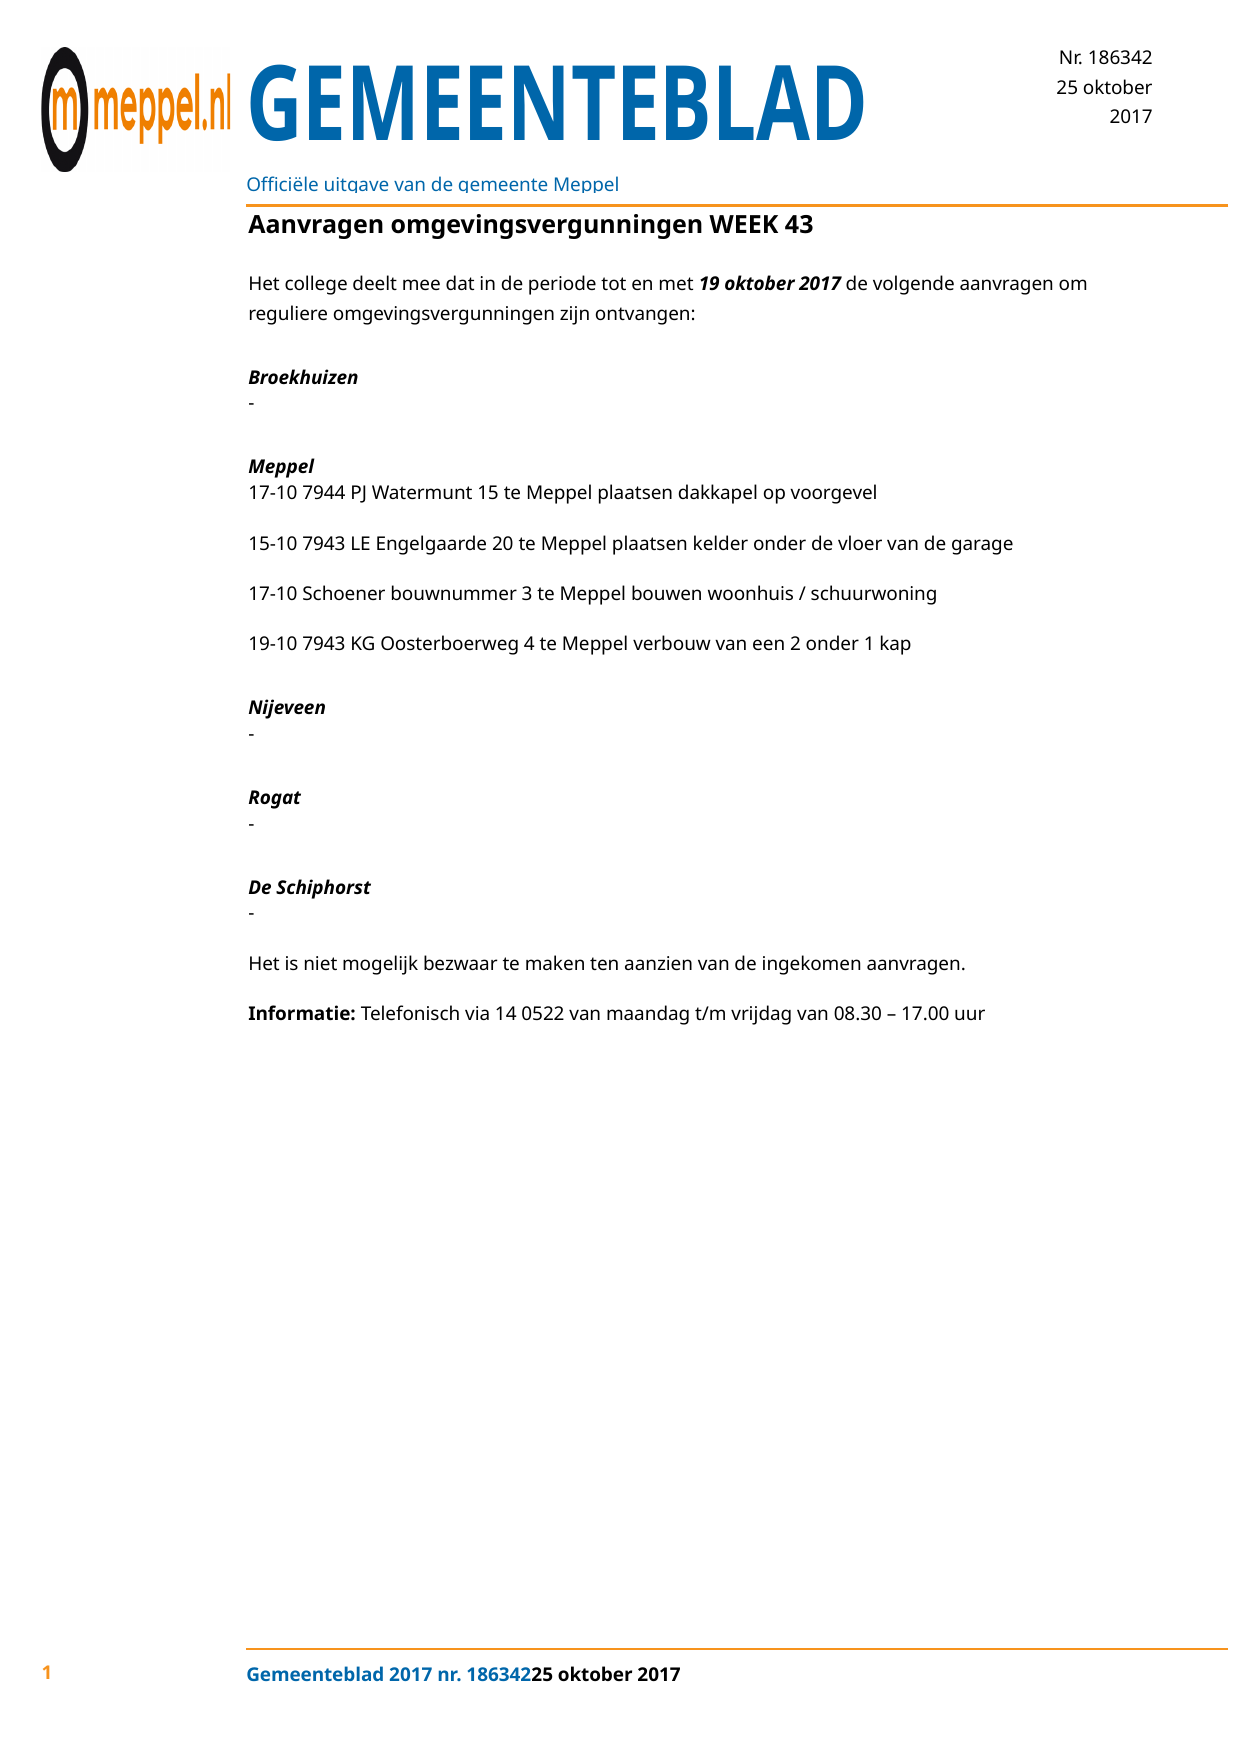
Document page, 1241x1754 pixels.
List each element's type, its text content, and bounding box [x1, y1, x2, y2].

text Nijeveen [248, 694, 1152, 720]
picture [41, 47, 231, 172]
text Meppel [248, 453, 1152, 479]
text Informatie: Telefonisch via 14 0522 van maandag t/m vrijdag van 08.30 – 17.00 uur [248, 1000, 1152, 1026]
text De Schiphorst [248, 874, 1152, 899]
text 17-10 Schoener bouwnummer 3 te Meppel bouwen woonhuis / schuurwoning [248, 580, 1152, 606]
text - [248, 720, 1152, 746]
text 19-10 7943 KG Oosterboerweg 4 te Meppel verbouw van een 2 onder 1 kap [248, 631, 1152, 656]
text - [248, 899, 1152, 925]
text Het is niet mogelijk bezwaar te maken ten aanzien van de ingekomen aanvragen. [248, 950, 1152, 976]
text Het college deelt mee dat in de periode tot en met 19 oktober 2017 de volgende aanvragen om reguliere omgevingsvergunningen zijn ontvangen: [248, 270, 1152, 326]
text - [248, 389, 1152, 415]
text 15-10 7943 LE Engelgaarde 20 te Meppel plaatsen kelder onder de vloer van de garage [248, 530, 1152, 555]
text - [248, 810, 1152, 836]
text 17-10 7944 PJ Watermunt 15 te Meppel plaatsen dakkapel op voorgevel [248, 479, 1152, 505]
text Rogat [248, 784, 1152, 810]
text Broekhuizen [248, 364, 1152, 389]
text Aanvragen omgevingsvergunningen WEEK 43 [248, 207, 1152, 241]
